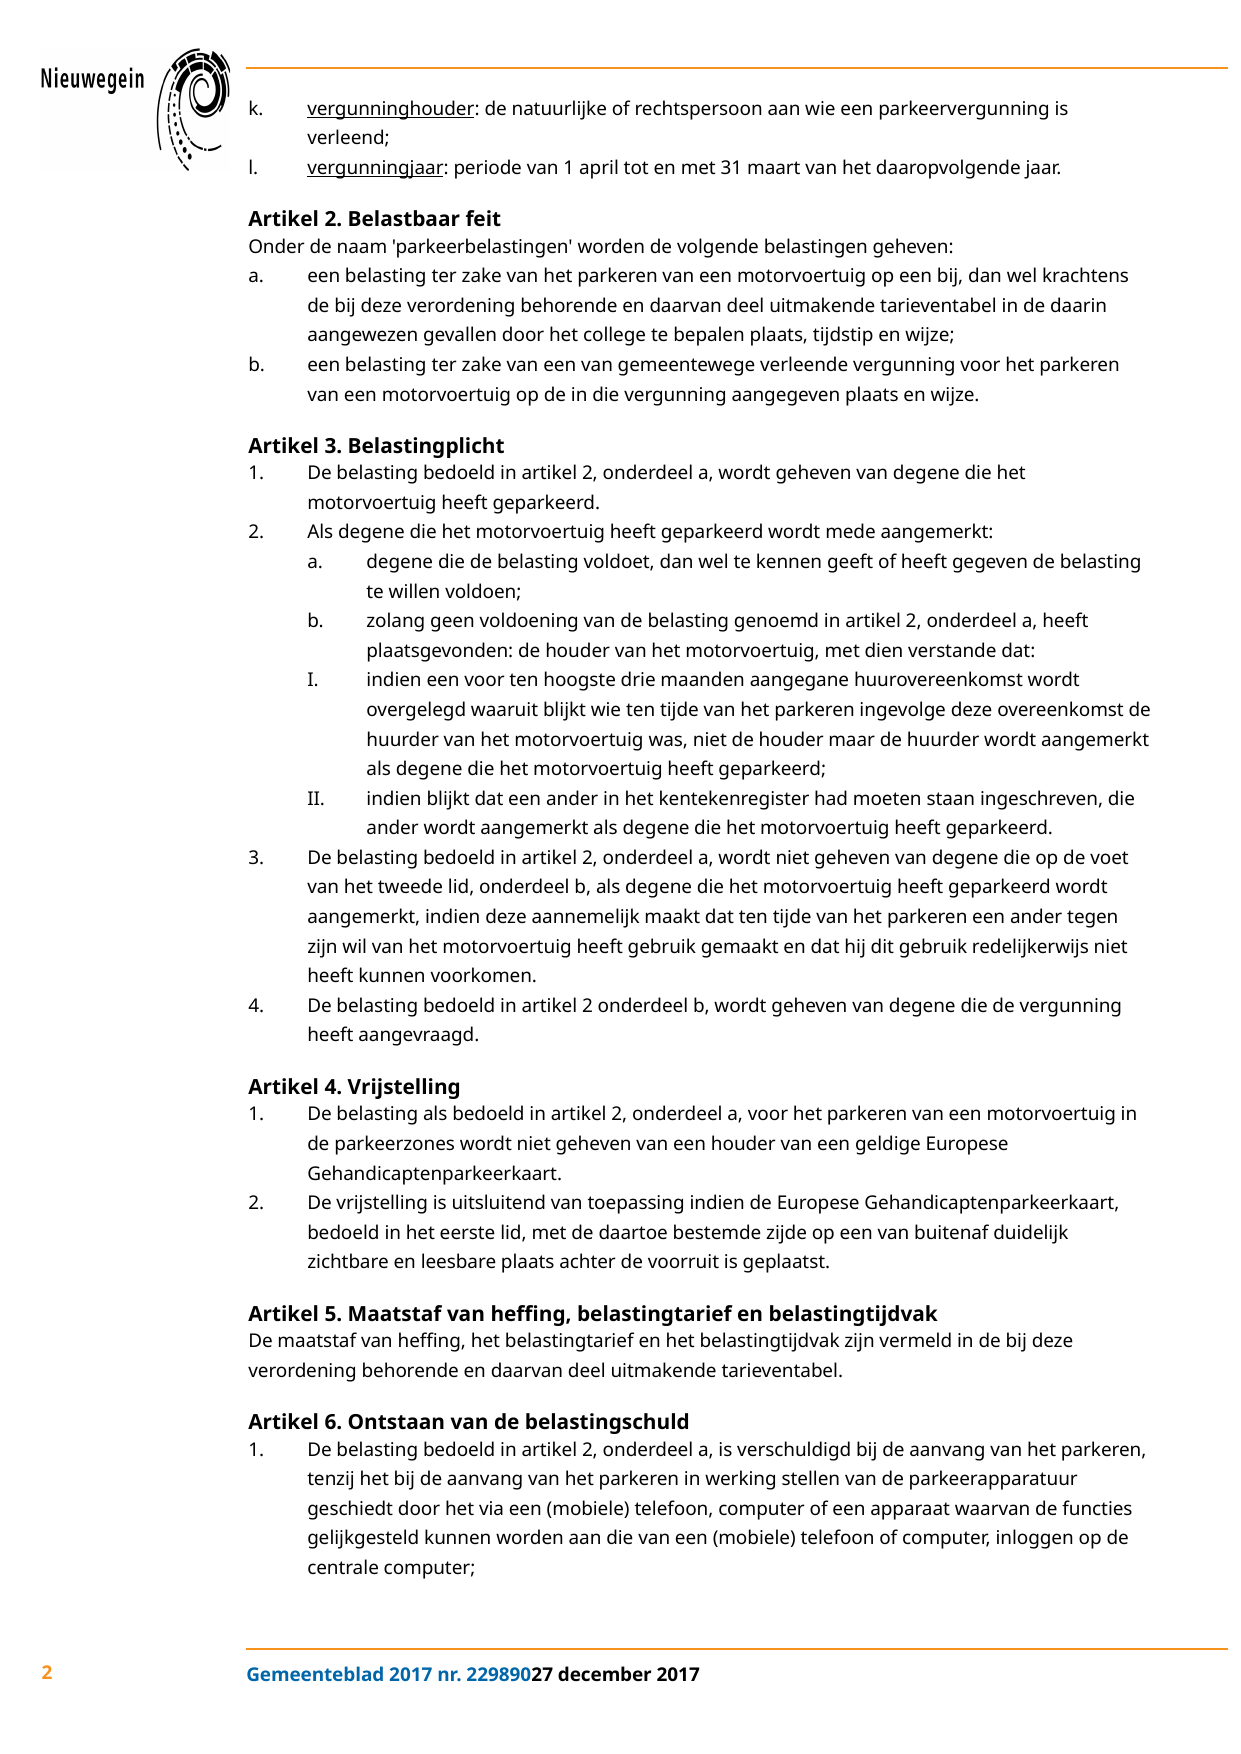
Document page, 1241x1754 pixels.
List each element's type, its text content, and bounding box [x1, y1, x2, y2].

text Artikel 5. Maatstaf van heffing, belastingtarief en belastingtijdvak [248, 1299, 1152, 1327]
list vergunninghouder: de natuurlijke of rechtspersoon aan wie een parkeervergunning is verleend; [248, 95, 1152, 150]
list een belasting ter zake van een van gemeentewege verleende vergunning voor het parkeren van een motorvoertuig op de in die vergunning aangegeven plaats en wijze. [248, 351, 1152, 406]
list Als degene die het motorvoertuig heeft geparkeerd wordt mede aangemerkt: [248, 519, 1152, 544]
list indien blijkt dat een ander in het kentekenregister had moeten staan ingeschreven, die ander wordt aangemerkt als degene die het motorvoertuig heeft geparkeerd. [307, 785, 1152, 840]
text Artikel 3. Belastingplicht [248, 431, 1152, 459]
list De vrijstelling is uitsluitend van toepassing indien de Europese Gehandicaptenparkeerkaart, bedoeld in het eerste lid, met de daartoe bestemde zijde op een van buitenaf duidelijk zichtbare en leesbare plaats achter de voorruit is geplaatst. [248, 1189, 1152, 1274]
text Artikel 2. Belastbaar feit [248, 204, 1152, 233]
text Onder de naam 'parkeerbelastingen' worden de volgende belastingen geheven: [248, 233, 1152, 258]
list indien een voor ten hoogste drie maanden aangegane huurovereenkomst wordt overgelegd waaruit blijkt wie ten tijde van het parkeren ingevolge deze overeenkomst de huurder van het motorvoertuig was, niet de houder maar de huurder wordt aangemerkt als degene die het motorvoertuig heeft geparkeerd; [307, 667, 1152, 781]
text De maatstaf van heffing, het belastingtarief en het belastingtijdvak zijn vermeld in de bij deze verordening behorende en daarvan deel uitmakende tarieventabel. [248, 1327, 1152, 1383]
list zolang geen voldoening van de belasting genoemd in artikel 2, onderdeel a, heeft plaatsgevonden: de houder van het motorvoertuig, met dien verstande dat: [307, 607, 1152, 663]
list een belasting ter zake van het parkeren van een motorvoertuig op een bij, dan wel krachtens de bij deze verordening behorende en daarvan deel uitmakende tarieventabel in de daarin aangewezen gevallen door het college te bepalen plaats, tijdstip en wijze; [248, 262, 1152, 347]
picture [41, 47, 231, 172]
list De belasting bedoeld in artikel 2, onderdeel a, wordt niet geheven van degene die op de voet van het tweede lid, onderdeel b, als degene die het motorvoertuig heeft geparkeerd wordt aangemerkt, indien deze aannemelijk maakt dat ten tijde van het parkeren een ander tegen zijn wil van het motorvoertuig heeft gebruik gemaakt en dat hij dit gebruik redelijkerwijs niet heeft kunnen voorkomen. [248, 844, 1152, 988]
list De belasting als bedoeld in artikel 2, onderdeel a, voor het parkeren van een motorvoertuig in de parkeerzones wordt niet geheven van een houder van een geldige Europese Gehandicaptenparkeerkaart. [248, 1101, 1152, 1185]
text Artikel 4. Vrijstelling [248, 1072, 1152, 1101]
list De belasting bedoeld in artikel 2, onderdeel a, is verschuldigd bij de aanvang van het parkeren, tenzij het bij de aanvang van het parkeren in werking stellen van de parkeerapparatuur geschiedt door het via een (mobiele) telefoon, computer of een apparaat waarvan de functies gelijkgesteld kunnen worden aan die van een (mobiele) telefoon of computer, inloggen op de centrale computer; [248, 1436, 1152, 1580]
list vergunningjaar: periode van 1 april tot en met 31 maart van het daaropvolgende jaar. [248, 154, 1152, 180]
list De belasting bedoeld in artikel 2 onderdeel b, wordt geheven van degene die de vergunning heeft aangevraagd. [248, 992, 1152, 1047]
list De belasting bedoeld in artikel 2, onderdeel a, wordt geheven van degene die het motorvoertuig heeft geparkeerd. [248, 459, 1152, 515]
text Artikel 6. Ontstaan van de belastingschuld [248, 1407, 1152, 1436]
list degene die de belasting voldoet, dan wel te kennen geeft of heeft gegeven de belasting te willen voldoen; [307, 548, 1152, 604]
